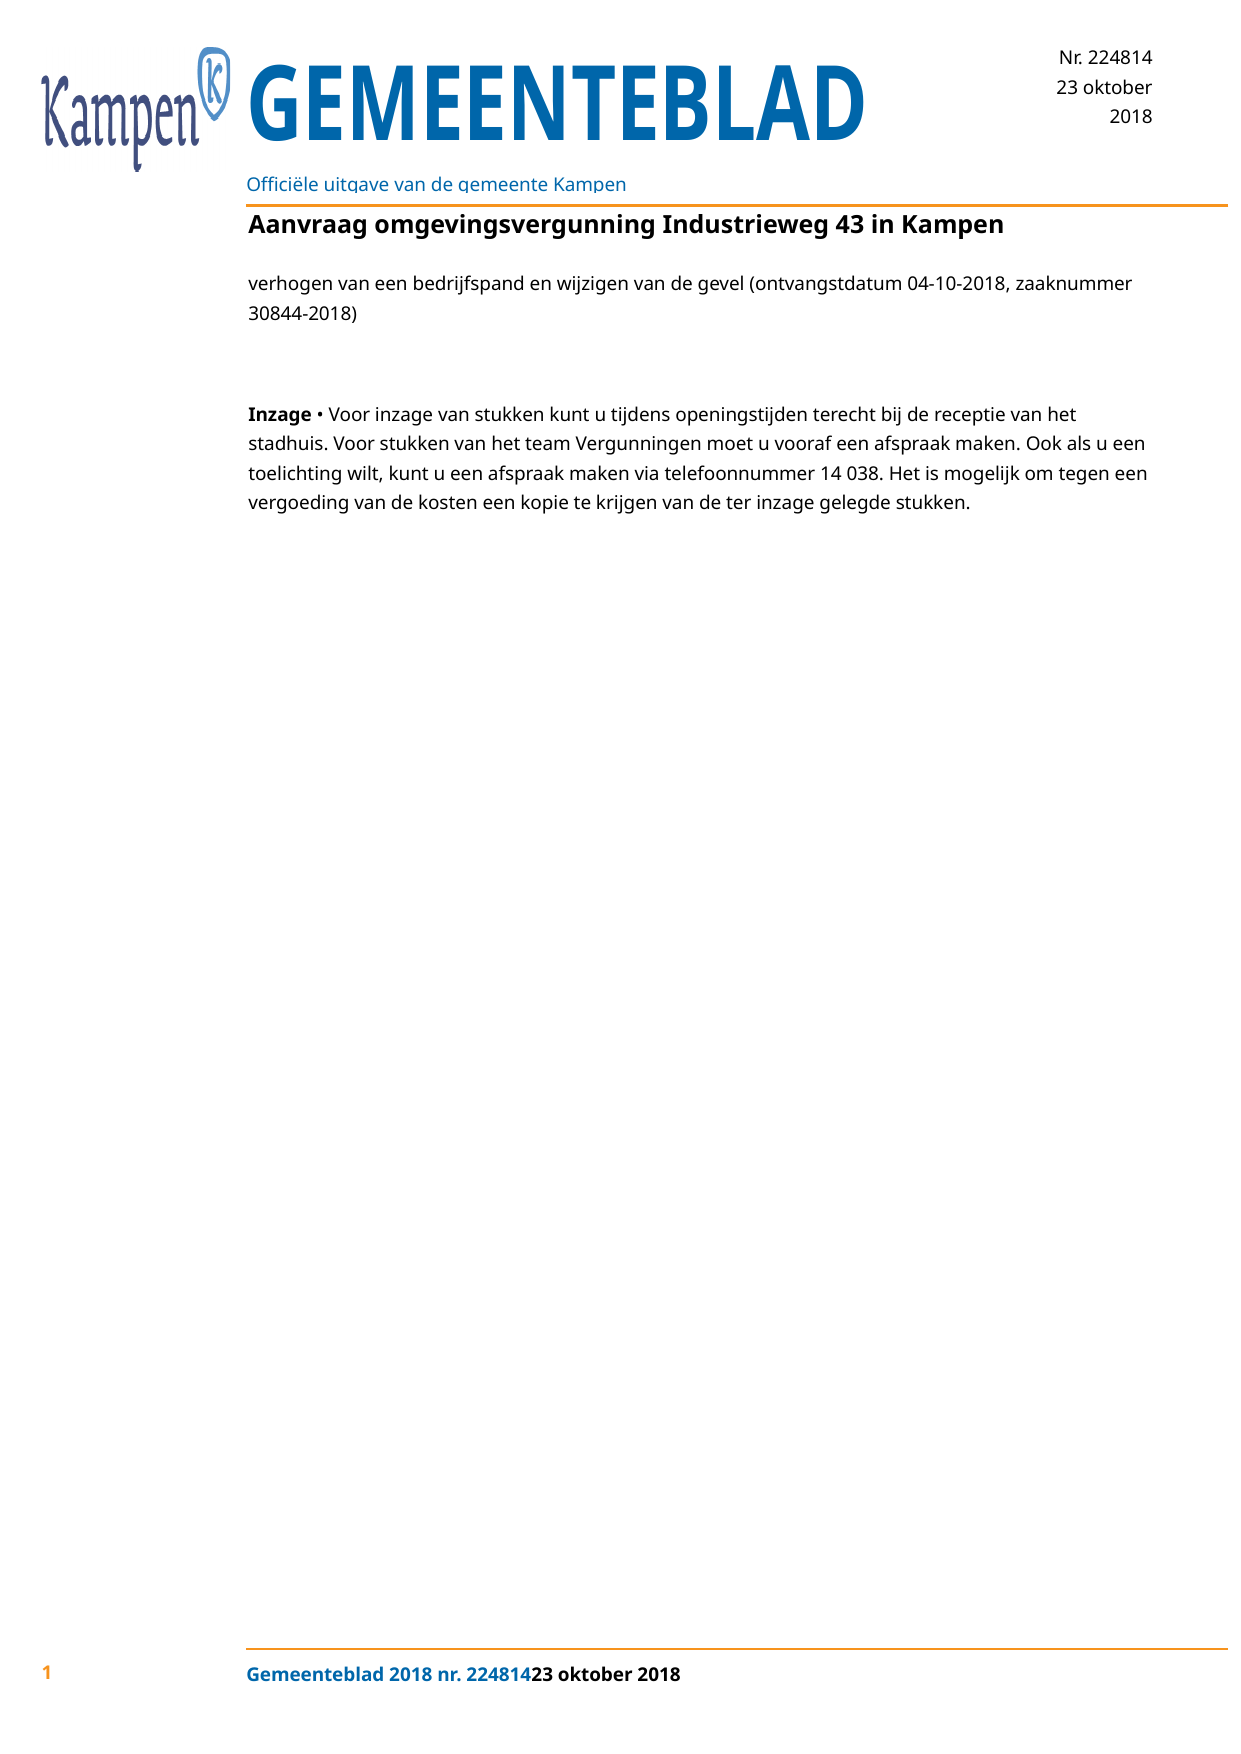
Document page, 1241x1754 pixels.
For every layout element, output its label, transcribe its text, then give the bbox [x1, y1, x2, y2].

text Aanvraag omgevingsvergunning Industrieweg 43 in Kampen [248, 207, 1152, 241]
text Inzage • Voor inzage van stukken kunt u tijdens openingstijden terecht bij de receptie van het stadhuis. Voor stukken van het team Vergunningen moet u vooraf een afspraak maken. Ook als u een toelichting wilt, kunt u een afspraak maken via telefoonnummer 14 038. Het is mogelijk om tegen een vergoeding van de kosten een kopie te krijgen van de ter inzage gelegde stukken. [248, 401, 1152, 515]
text verhogen van een bedrijfspand en wijzigen van de gevel (ontvangstdatum 04-10-2018, zaaknummer 30844-2018) [248, 270, 1152, 326]
picture [41, 47, 231, 172]
